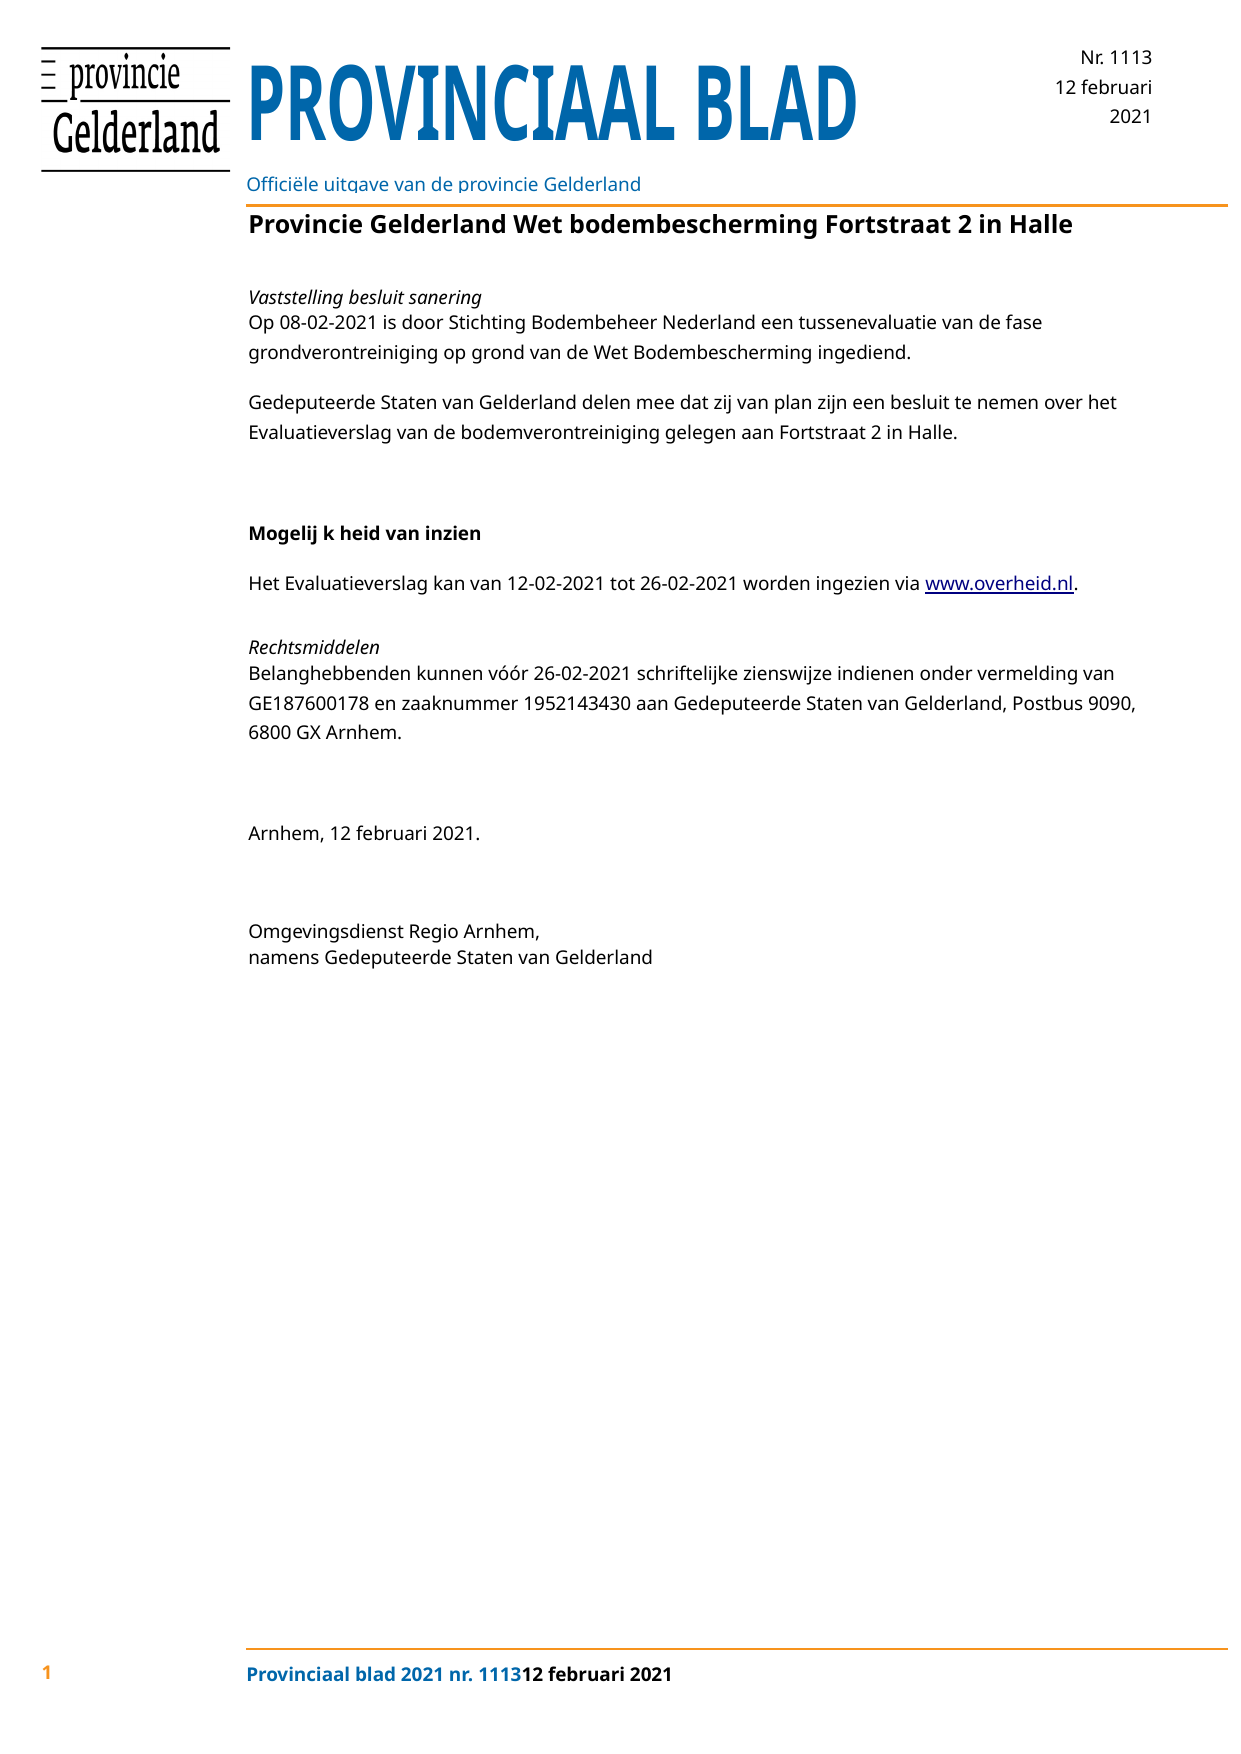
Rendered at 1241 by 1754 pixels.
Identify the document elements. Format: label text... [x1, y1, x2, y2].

text Op 08-02-2021 is door Stichting Bodembeheer Nederland een tussenevaluatie van de fase grondverontreiniging op grond van de Wet Bodembescherming ingediend. [248, 309, 1152, 365]
text Rechtsmiddelen [248, 634, 1152, 660]
text Het Evaluatieverslag kan van 12-02-2021 tot 26-02-2021 worden ingezien via www.overheid.nl. [248, 570, 1152, 596]
text Omgevingsdienst Regio Arnhem, [248, 918, 1152, 944]
picture [41, 47, 231, 172]
text Belanghebbenden kunnen vóór 26-02-2021 schriftelijke zienswijze indienen onder vermelding van GE187600178 en zaaknummer 1952143430 aan Gedeputeerde Staten van Gelderland, Postbus 9090, 6800 GX Arnhem. [248, 660, 1152, 745]
text Provincie Gelderland Wet bodembescherming Fortstraat 2 in Halle [248, 207, 1152, 241]
text namens Gedeputeerde Staten van Gelderland [248, 944, 1152, 970]
text Vaststelling besluit sanering [248, 284, 1152, 309]
text Gedeputeerde Staten van Gelderland delen mee dat zij van plan zijn een besluit te nemen over het Evaluatieverslag van de bodemverontreiniging gelegen aan Fortstraat 2 in Halle. [248, 389, 1152, 445]
text Arnhem, 12 februari 2021. [248, 820, 1152, 846]
text Mogelij k heid van inzien [248, 520, 1152, 546]
